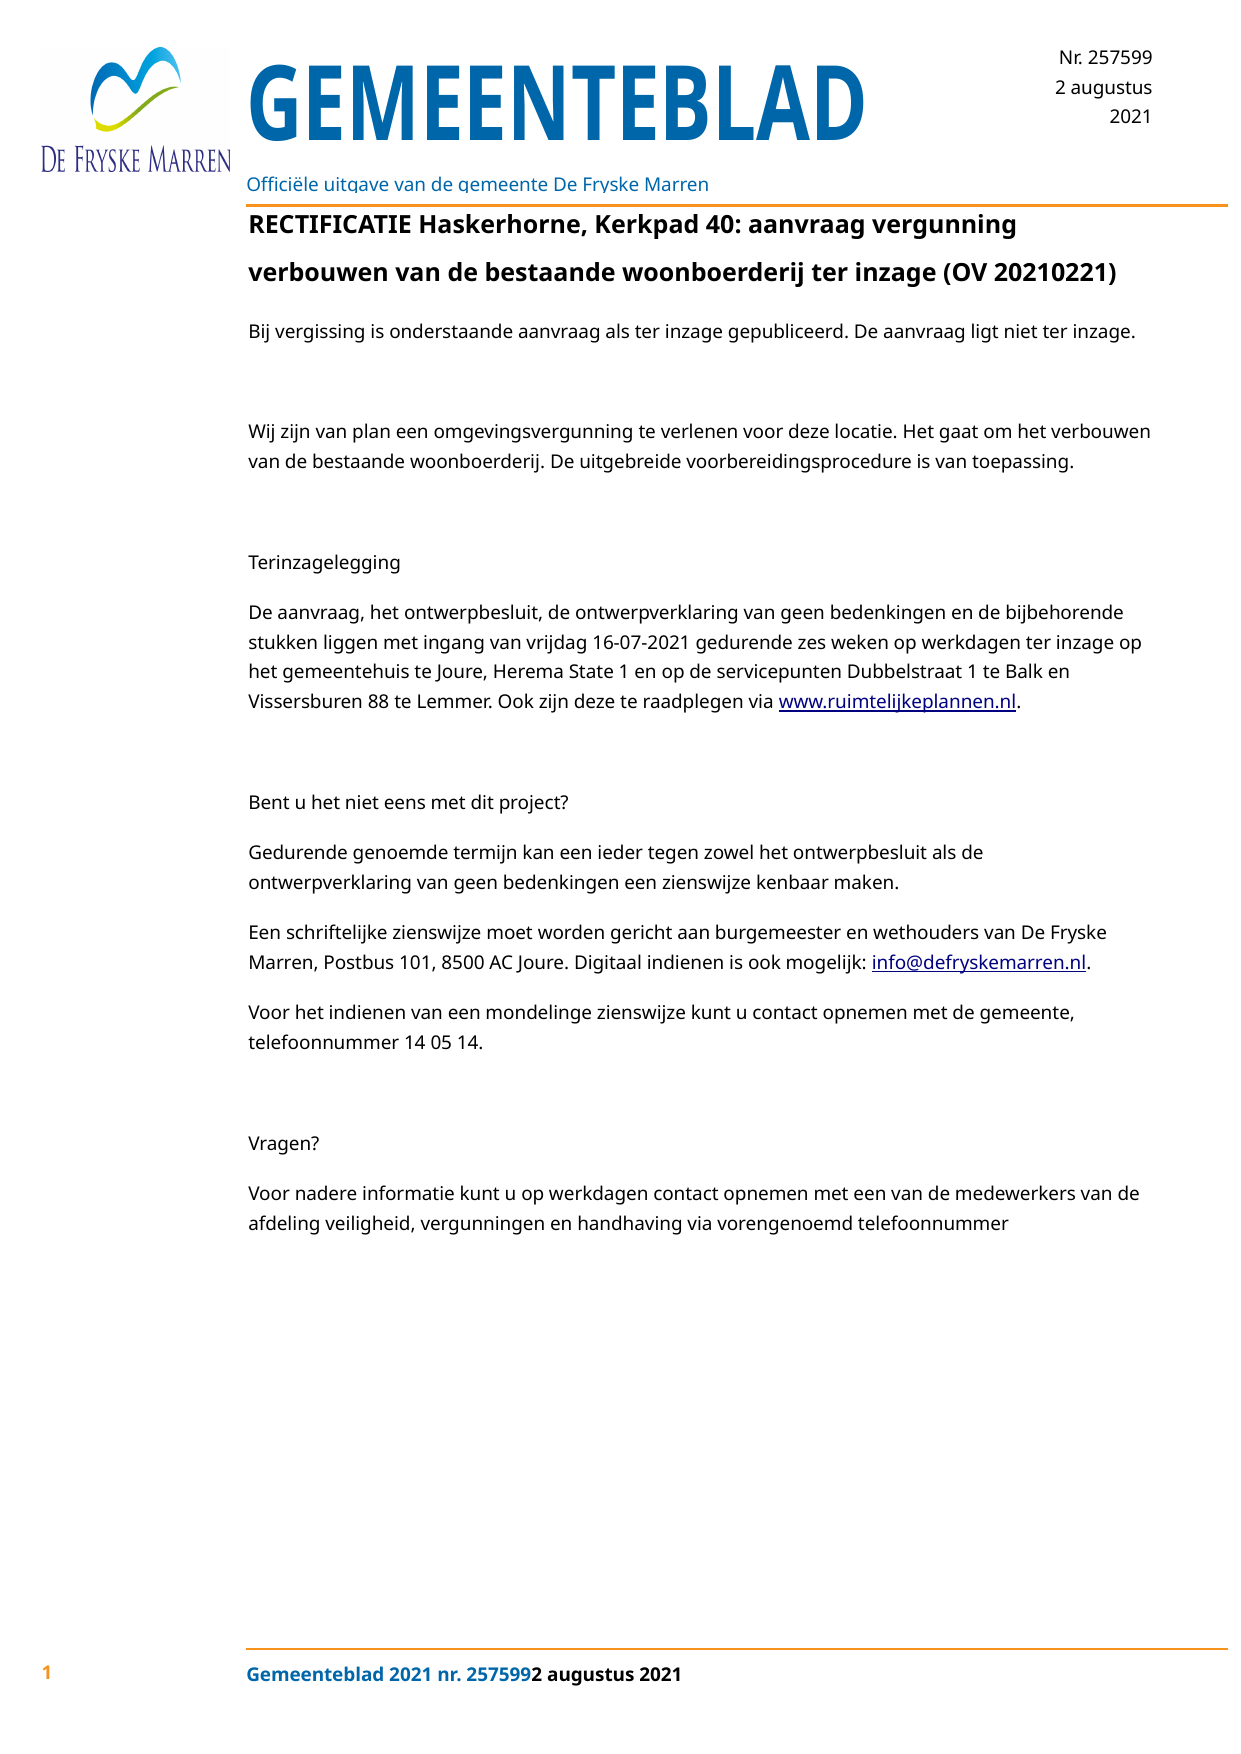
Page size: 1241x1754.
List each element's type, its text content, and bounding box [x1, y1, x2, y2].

text Terinzagelegging [248, 549, 1152, 575]
text Gedurende genoemde termijn kan een ieder tegen zowel het ontwerpbesluit als de ontwerpverklaring van geen bedenkingen een zienswijze kenbaar maken. [248, 839, 1152, 895]
text Wij zijn van plan een omgevingsvergunning te verlenen voor deze locatie. Het gaat om het verbouwen van de bestaande woonboerderij. De uitgebreide voorbereidingsprocedure is van toepassing. [248, 419, 1152, 474]
picture [41, 47, 231, 172]
text Bij vergissing is onderstaande aanvraag als ter inzage gepubliceerd. De aanvraag ligt niet ter inzage. [248, 318, 1152, 344]
text De aanvraag, het ontwerpbesluit, de ontwerpverklaring van geen bedenkingen en de bijbehorende stukken liggen met ingang van vrijdag 16-07-2021 gedurende zes weken op werkdagen ter inzage op het gemeentehuis te Joure, Herema State 1 en op de servicepunten Dubbelstraat 1 te Balk en Vissersburen 88 te Lemmer. Ook zijn deze te raadplegen via www.ruimtelijkeplannen.nl. [248, 599, 1152, 714]
text Voor het indienen van een mondelinge zienswijze kunt u contact opnemen met de gemeente, telefoonnummer 14 05 14. [248, 999, 1152, 1055]
text Bent u het niet eens met dit project? [248, 789, 1152, 815]
text Vragen? [248, 1130, 1152, 1156]
text Een schriftelijke zienswijze moet worden gericht aan burgemeester en wethouders van De Fryske Marren, Postbus 101, 8500 AC Joure. Digitaal indienen is ook mogelijk: info@defryskemarren.nl. [248, 919, 1152, 975]
text RECTIFICATIE Haskerhorne, Kerkpad 40: aanvraag vergunning verbouwen van de bestaande woonboerderij ter inzage (OV 20210221) [248, 207, 1152, 288]
text Voor nadere informatie kunt u op werkdagen contact opnemen met een van de medewerkers van de afdeling veiligheid, vergunningen en handhaving via vorengenoemd telefoonnummer [248, 1180, 1152, 1236]
